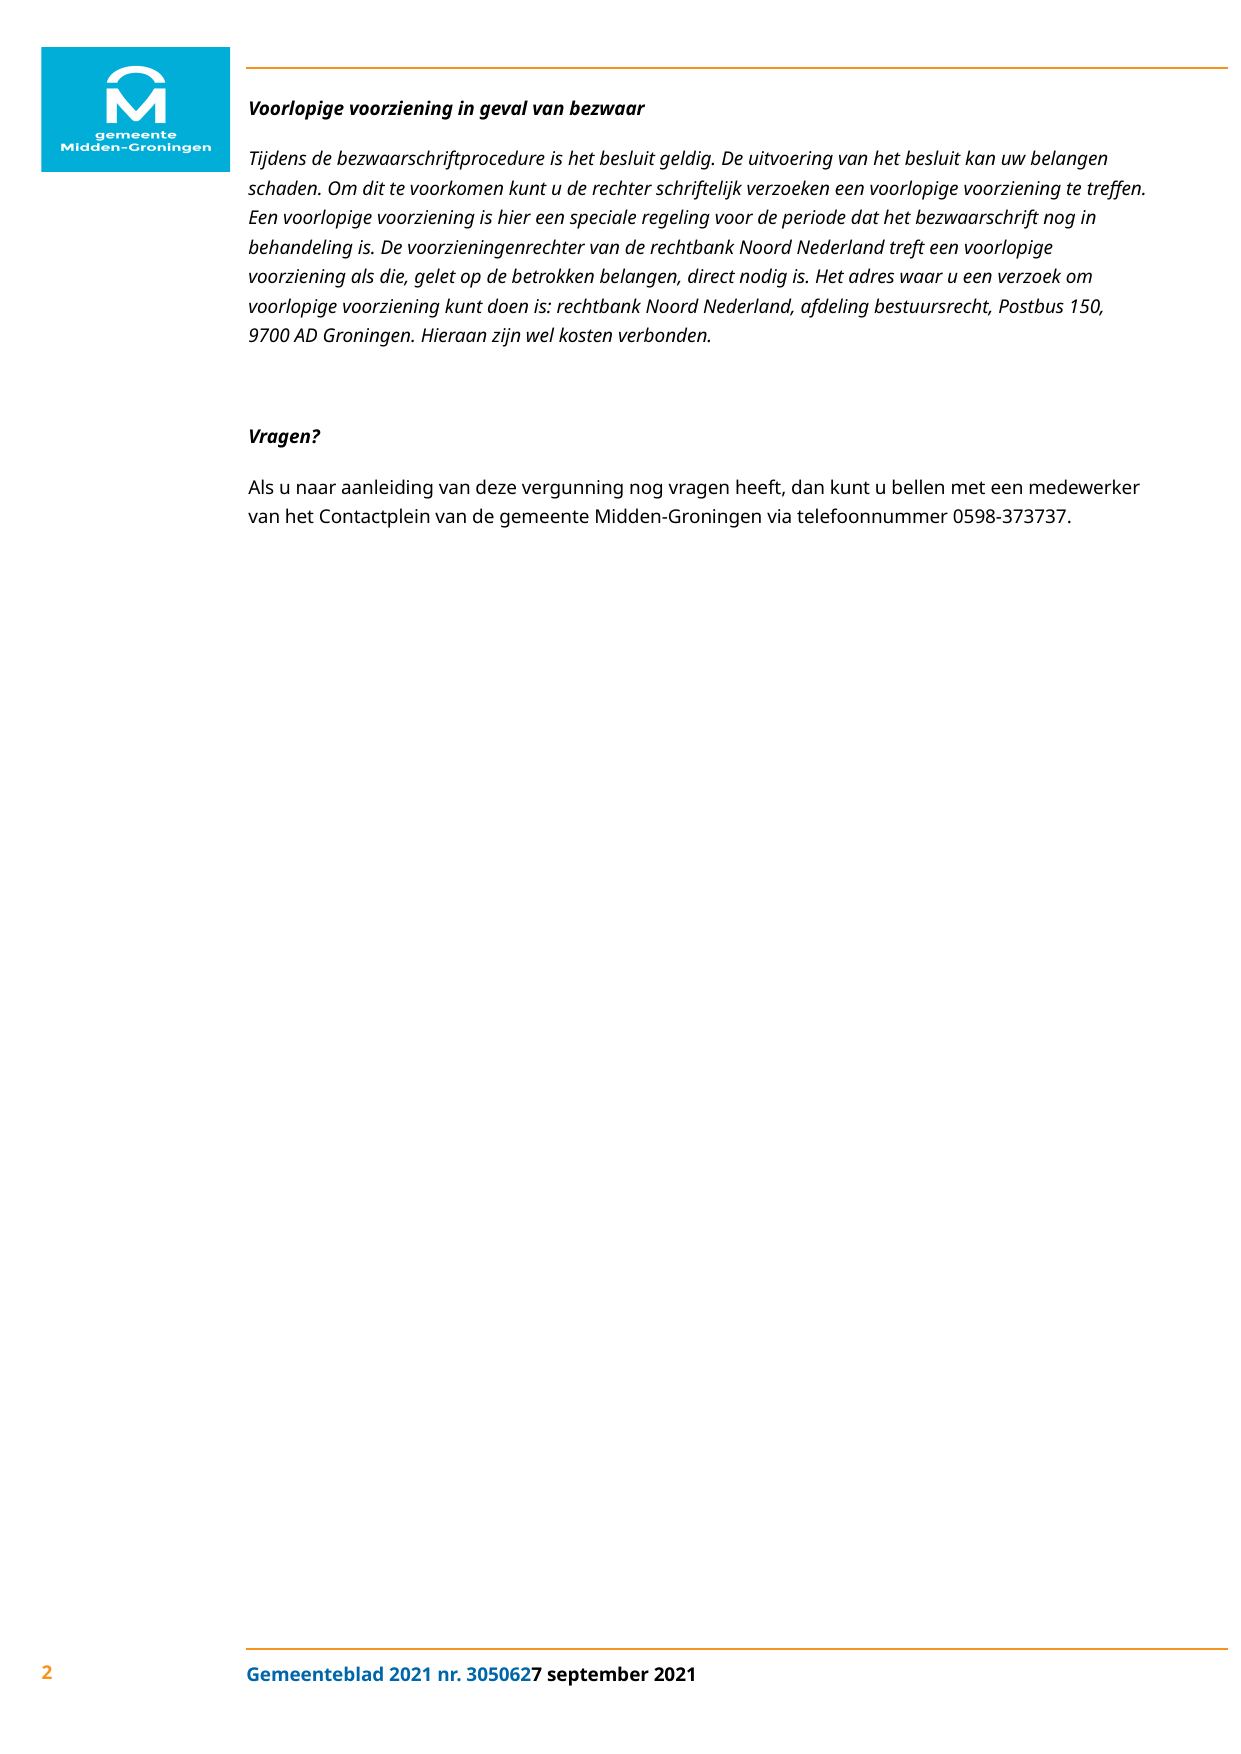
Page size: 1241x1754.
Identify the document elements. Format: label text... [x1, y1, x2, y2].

picture [108, 66, 164, 82]
text Voorlopige voorziening in geval van bezwaar [248, 95, 1152, 121]
text Tijdens de bezwaarschriftprocedure is het besluit geldig. De uitvoering van het besluit kan uw belangen schaden. Om dit te voorkomen kunt u de rechter schriftelijk verzoeken een voorlopige voorziening te treffen. Een voorlopige voorziening is hier een speciale regeling voor de periode dat het bezwaarschrift nog in behandeling is. De voorzieningenrechter van de rechtbank Noord Nederland treft een voorlopige voorziening als die, gelet op de betrokken belangen, direct nodig is. Het adres waar u een verzoek om voorlopige voorziening kunt doen is: rechtbank Noord Nederland, afdeling bestuursrecht, Postbus 150, 9700 AD Groningen. Hieraan zijn wel kosten verbonden. [248, 145, 1152, 348]
picture [107, 89, 165, 122]
text Vragen? [248, 423, 1152, 449]
text Als u naar aanleiding van deze vergunning nog vragen heeft, dan kunt u bellen met een medewerker van het Contactplein van de gemeente Midden-Groningen via telefoonnummer 0598-373737. [248, 474, 1152, 529]
picture [184, 146, 190, 153]
